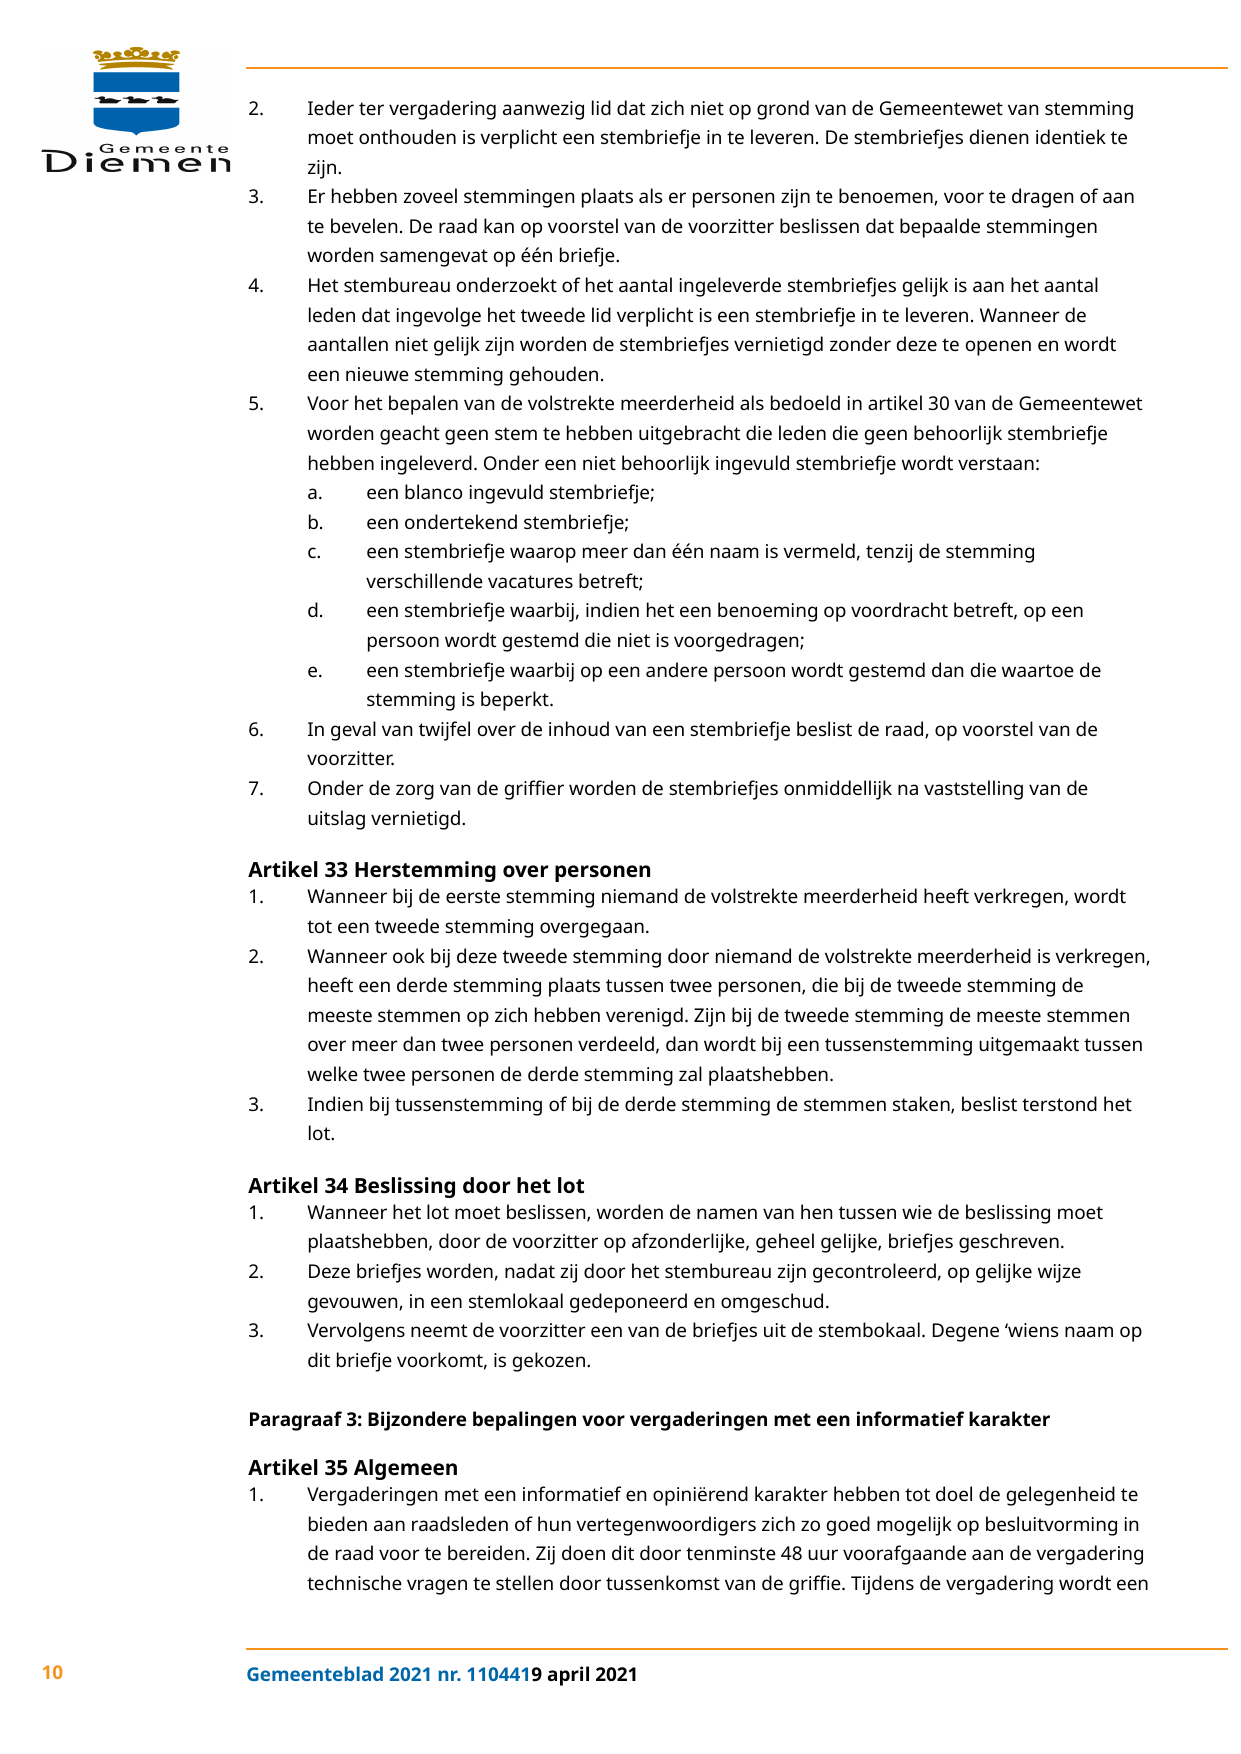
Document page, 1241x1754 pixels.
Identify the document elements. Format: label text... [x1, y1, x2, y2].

list Vergaderingen met een informatief en opiniërend karakter hebben tot doel de gelegenheid te bieden aan raadsleden of hun vertegenwoordigers zich zo goed mogelijk op besluitvorming in de raad voor te bereiden. Zij doen dit door tenminste 48 uur voorafgaande aan de vergadering technische vragen te stellen door tussenkomst van de griffie. Tijdens de vergadering wordt een [248, 1481, 1152, 1596]
list In geval van twijfel over de inhoud van een stembriefje beslist de raad, op voorstel van de voorzitter. [248, 716, 1152, 771]
list een stembriefje waarop meer dan één naam is vermeld, tenzij de stemming verschillende vacatures betreft; [307, 538, 1152, 594]
list Er hebben zoveel stemmingen plaats als er personen zijn te benoemen, voor te dragen of aan te bevelen. De raad kan op voorstel van de voorzitter beslissen dat bepaalde stemmingen worden samengevat op één briefje. [248, 183, 1152, 268]
picture [41, 47, 231, 172]
text Artikel 33 Herstemming over personen [248, 855, 1152, 884]
list Onder de zorg van de griffier worden de stembriefjes onmiddellijk na vaststelling van de uitslag vernietigd. [248, 775, 1152, 831]
list een blanco ingevuld stembriefje; [307, 479, 1152, 505]
list een stembriefje waarbij, indien het een benoeming op voordracht betreft, op een persoon wordt gestemd die niet is voorgedragen; [307, 598, 1152, 653]
list Wanneer bij de eerste stemming niemand de volstrekte meerderheid heeft verkregen, wordt tot een tweede stemming overgegaan. [248, 884, 1152, 939]
text Paragraaf 3: Bijzondere bepalingen voor vergaderingen met een informatief karakter [248, 1406, 1152, 1432]
list Wanneer ook bij deze tweede stemming door niemand de volstrekte meerderheid is verkregen, heeft een derde stemming plaats tussen twee personen, die bij de tweede stemming de meeste stemmen op zich hebben verenigd. Zijn bij de tweede stemming de meeste stemmen over meer dan twee personen verdeeld, dan wordt bij een tussenstemming uitgemaakt tussen welke twee personen de derde stemming zal plaatshebben. [248, 943, 1152, 1087]
list een ondertekend stembriefje; [307, 509, 1152, 535]
text Artikel 34 Beslissing door het lot [248, 1171, 1152, 1199]
list Deze briefjes worden, nadat zij door het stembureau zijn gecontroleerd, op gelijke wijze gevouwen, in een stemlokaal gedeponeerd en omgeschud. [248, 1258, 1152, 1314]
list Het stembureau onderzoekt of het aantal ingeleverde stembriefjes gelijk is aan het aantal leden dat ingevolge het tweede lid verplicht is een stembriefje in te leveren. Wanneer de aantallen niet gelijk zijn worden de stembriefjes vernietigd zonder deze te openen en wordt een nieuwe stemming gehouden. [248, 272, 1152, 387]
text Artikel 35 Algemeen [248, 1453, 1152, 1481]
list Voor het bepalen van de volstrekte meerderheid als bedoeld in artikel 30 van de Gemeentewet worden geacht geen stem te hebben uitgebracht die leden die geen behoorlijk stembriefje hebben ingeleverd. Onder een niet behoorlijk ingevuld stembriefje wordt verstaan: [248, 391, 1152, 476]
list Indien bij tussenstemming of bij de derde stemming de stemmen staken, beslist terstond het lot. [248, 1091, 1152, 1146]
list Vervolgens neemt de voorzitter een van de briefjes uit de stembokaal. Degene ‘wiens naam op dit briefje voorkomt, is gekozen. [248, 1317, 1152, 1373]
list een stembriefje waarbij op een andere persoon wordt gestemd dan die waartoe de stemming is beperkt. [307, 657, 1152, 712]
list Ieder ter vergadering aanwezig lid dat zich niet op grond van de Gemeentewet van stemming moet onthouden is verplicht een stembriefje in te leveren. De stembriefjes dienen identiek te zijn. [248, 95, 1152, 180]
list Wanneer het lot moet beslissen, worden de namen van hen tussen wie de beslissing moet plaatshebben, door de voorzitter op afzonderlijke, geheel gelijke, briefjes geschreven. [248, 1199, 1152, 1254]
